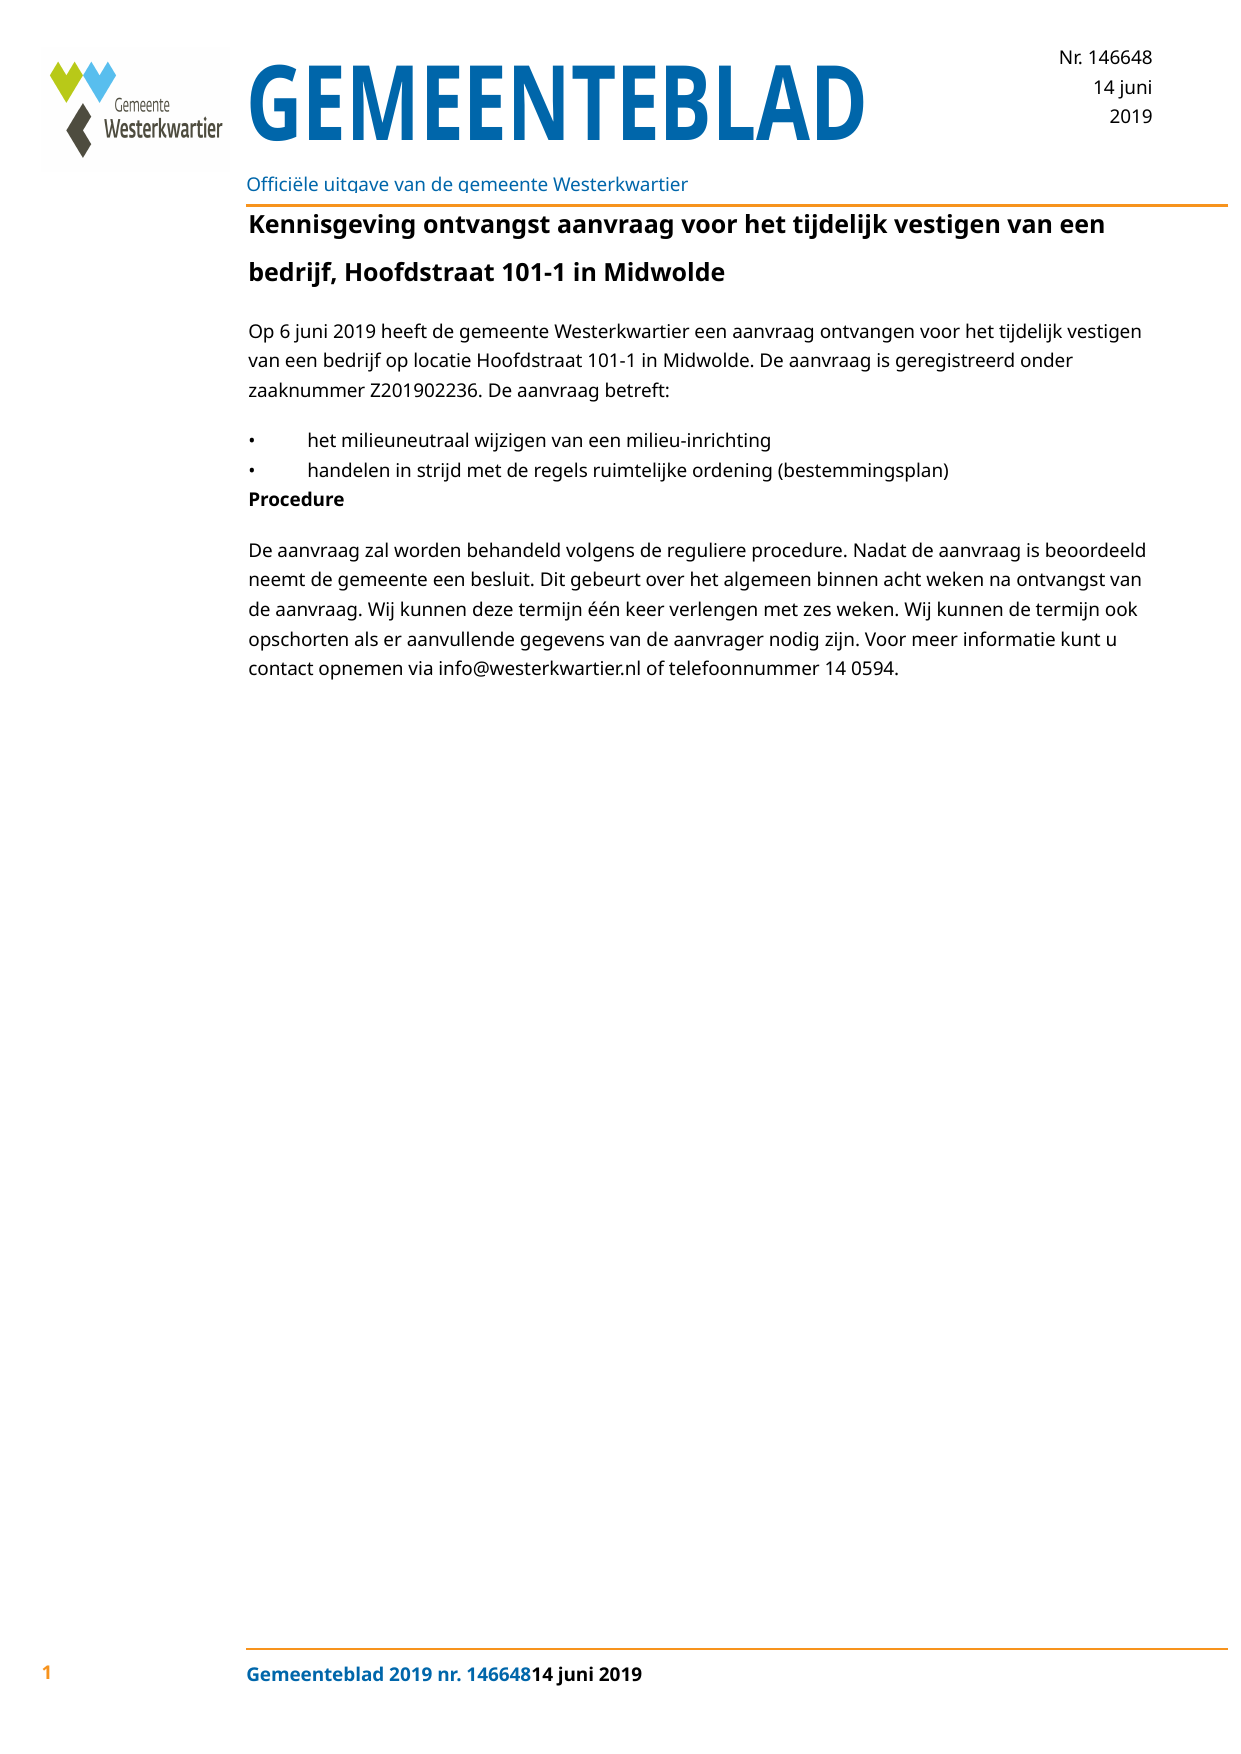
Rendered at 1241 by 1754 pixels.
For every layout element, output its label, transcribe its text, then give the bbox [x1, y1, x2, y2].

picture [41, 47, 231, 172]
text De aanvraag zal worden behandeld volgens de reguliere procedure. Nadat de aanvraag is beoordeeld neemt de gemeente een besluit. Dit gebeurt over het algemeen binnen acht weken na ontvangst van de aanvraag. Wij kunnen deze termijn één keer verlengen met zes weken. Wij kunnen de termijn ook opschorten als er aanvullende gegevens van de aanvrager nodig zijn. Voor meer informatie kunt u contact opnemen via info@westerkwartier.nl of telefoonnummer 14 0594. [248, 537, 1152, 681]
text Kennisgeving ontvangst aanvraag voor het tijdelijk vestigen van een bedrijf, Hoofdstraat 101-1 in Midwolde [248, 207, 1152, 288]
list handelen in strijd met de regels ruimtelijke ordening (bestemmingsplan) [248, 457, 1152, 483]
text Op 6 juni 2019 heeft de gemeente Westerkwartier een aanvraag ontvangen voor het tijdelijk vestigen van een bedrijf op locatie Hoofdstraat 101-1 in Midwolde. De aanvraag is geregistreerd onder zaaknummer Z201902236. De aanvraag betreft: [248, 318, 1152, 403]
list het milieuneutraal wijzigen van een milieu-inrichting [248, 427, 1152, 453]
text Procedure [248, 487, 1152, 512]
